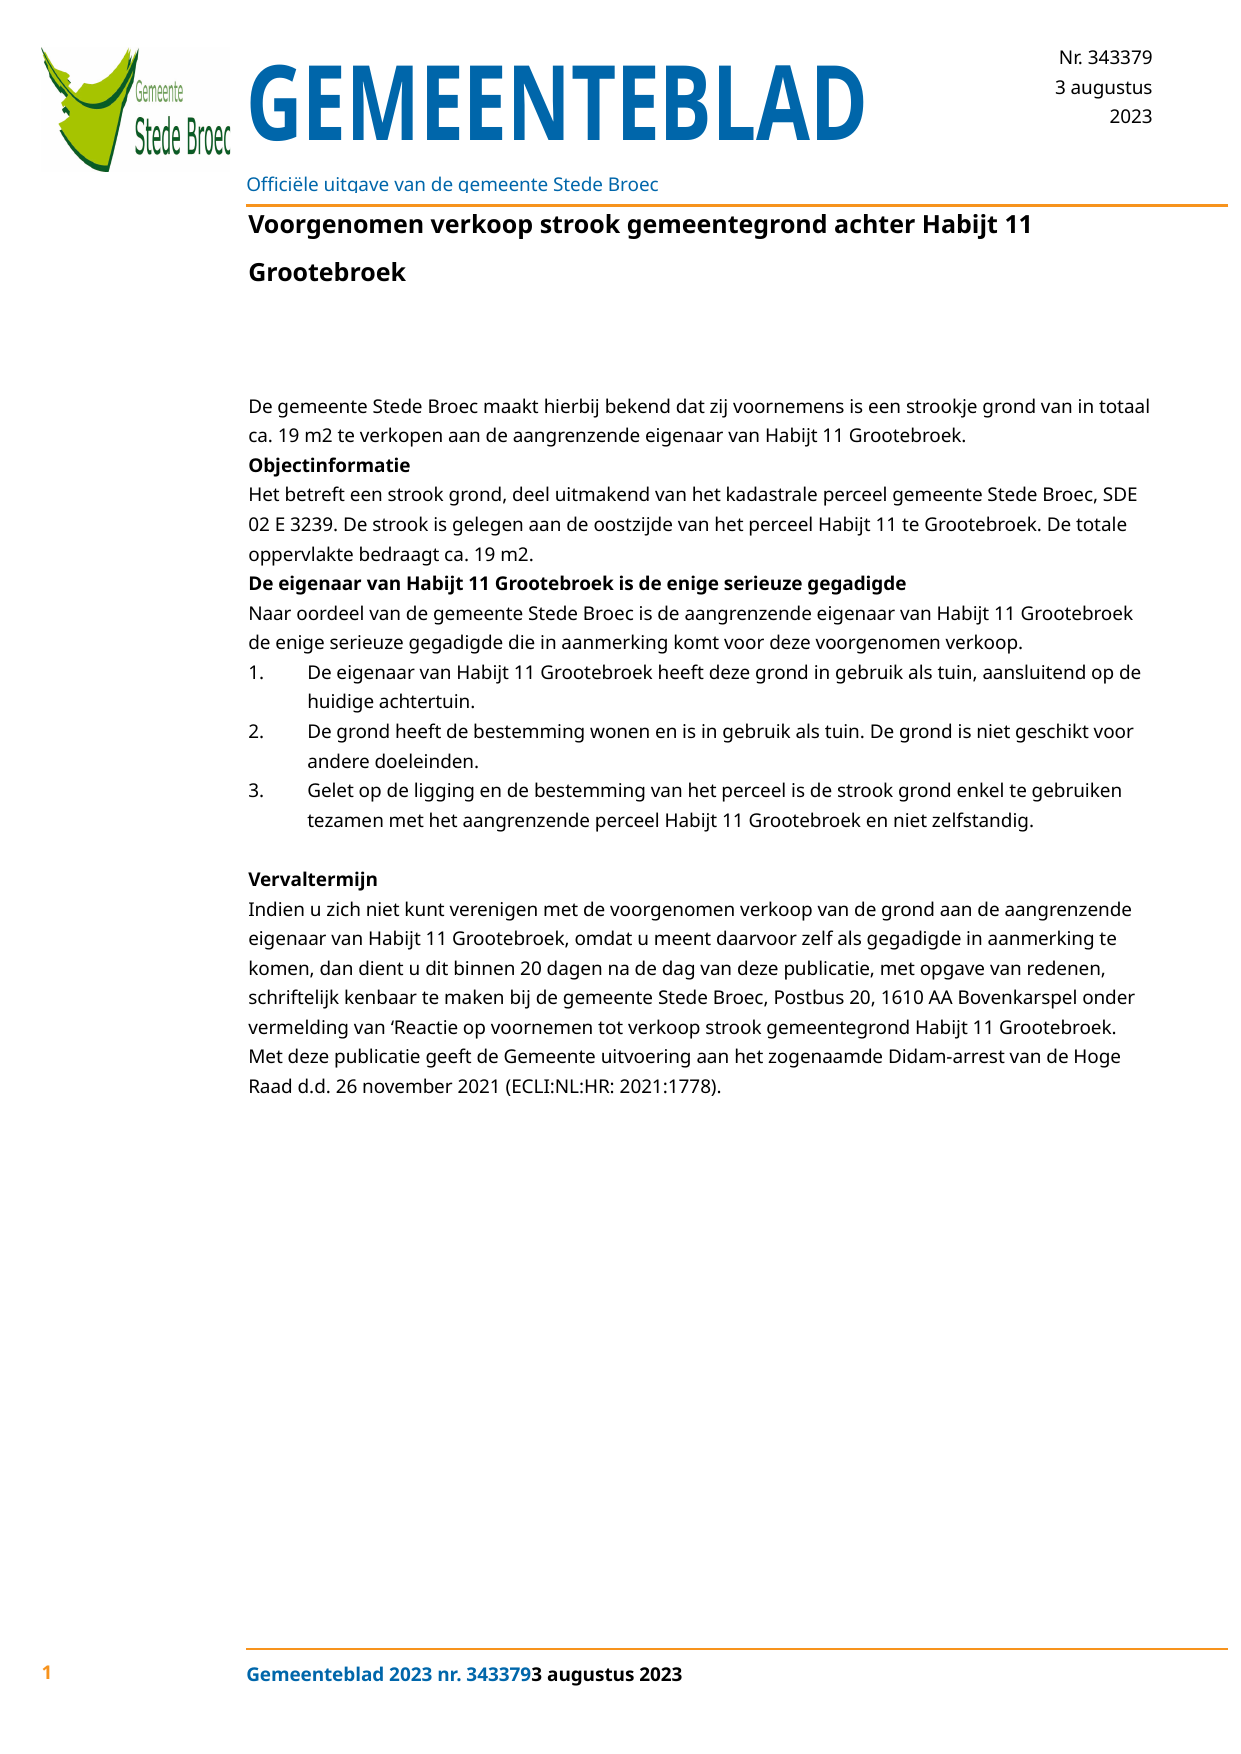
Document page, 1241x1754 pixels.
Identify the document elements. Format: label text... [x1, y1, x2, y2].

picture [41, 47, 231, 172]
text De eigenaar van Habijt 11 Grootebroek is de enige serieuze gegadigde [248, 570, 1152, 596]
list De grond heeft de bestemming wonen en is in gebruik als tuin. De grond is niet geschikt voor andere doeleinden. [248, 718, 1152, 774]
text Met deze publicatie geeft de Gemeente uitvoering aan het zogenaamde Didam-arrest van de Hoge Raad d.d. 26 november 2021 (ECLI:NL:HR: 2021:1778). [248, 1044, 1152, 1099]
list Gelet op de ligging en de bestemming van het perceel is de strook grond enkel te gebruiken tezamen met het aangrenzende perceel Habijt 11 Grootebroek en niet zelfstandig. [248, 777, 1152, 833]
text Het betreft een strook grond, deel uitmakend van het kadastrale perceel gemeente Stede Broec, SDE 02 E 3239. De strook is gelegen aan de oostzijde van het perceel Habijt 11 te Grootebroek. De totale oppervlakte bedraagt ca. 19 m2. [248, 482, 1152, 567]
list De eigenaar van Habijt 11 Grootebroek heeft deze grond in gebruik als tuin, aansluitend op de huidige achtertuin. [248, 659, 1152, 714]
text Objectinformatie [248, 452, 1152, 478]
text De gemeente Stede Broec maakt hierbij bekend dat zij voornemens is een strookje grond van in totaal ca. 19 m2 te verkopen aan de aangrenzende eigenaar van Habijt 11 Grootebroek. [248, 393, 1152, 448]
text Indien u zich niet kunt verenigen met de voorgenomen verkoop van de grond aan de aangrenzende eigenaar van Habijt 11 Grootebroek, omdat u meent daarvoor zelf als gegadigde in aanmerking te komen, dan dient u dit binnen 20 dagen na de dag van deze publicatie, met opgave van redenen, schriftelijk kenbaar te maken bij de gemeente Stede Broec, Postbus 20, 1610 AA Bovenkarspel onder vermelding van ‘Reactie op voornemen tot verkoop strook gemeentegrond Habijt 11 Grootebroek. [248, 896, 1152, 1040]
text Vervaltermijn [248, 866, 1152, 892]
text Naar oordeel van de gemeente Stede Broec is de aangrenzende eigenaar van Habijt 11 Grootebroek de enige serieuze gegadigde die in aanmerking komt voor deze voorgenomen verkoop. [248, 600, 1152, 655]
text Voorgenomen verkoop strook gemeentegrond achter Habijt 11 Grootebroek [248, 207, 1152, 288]
